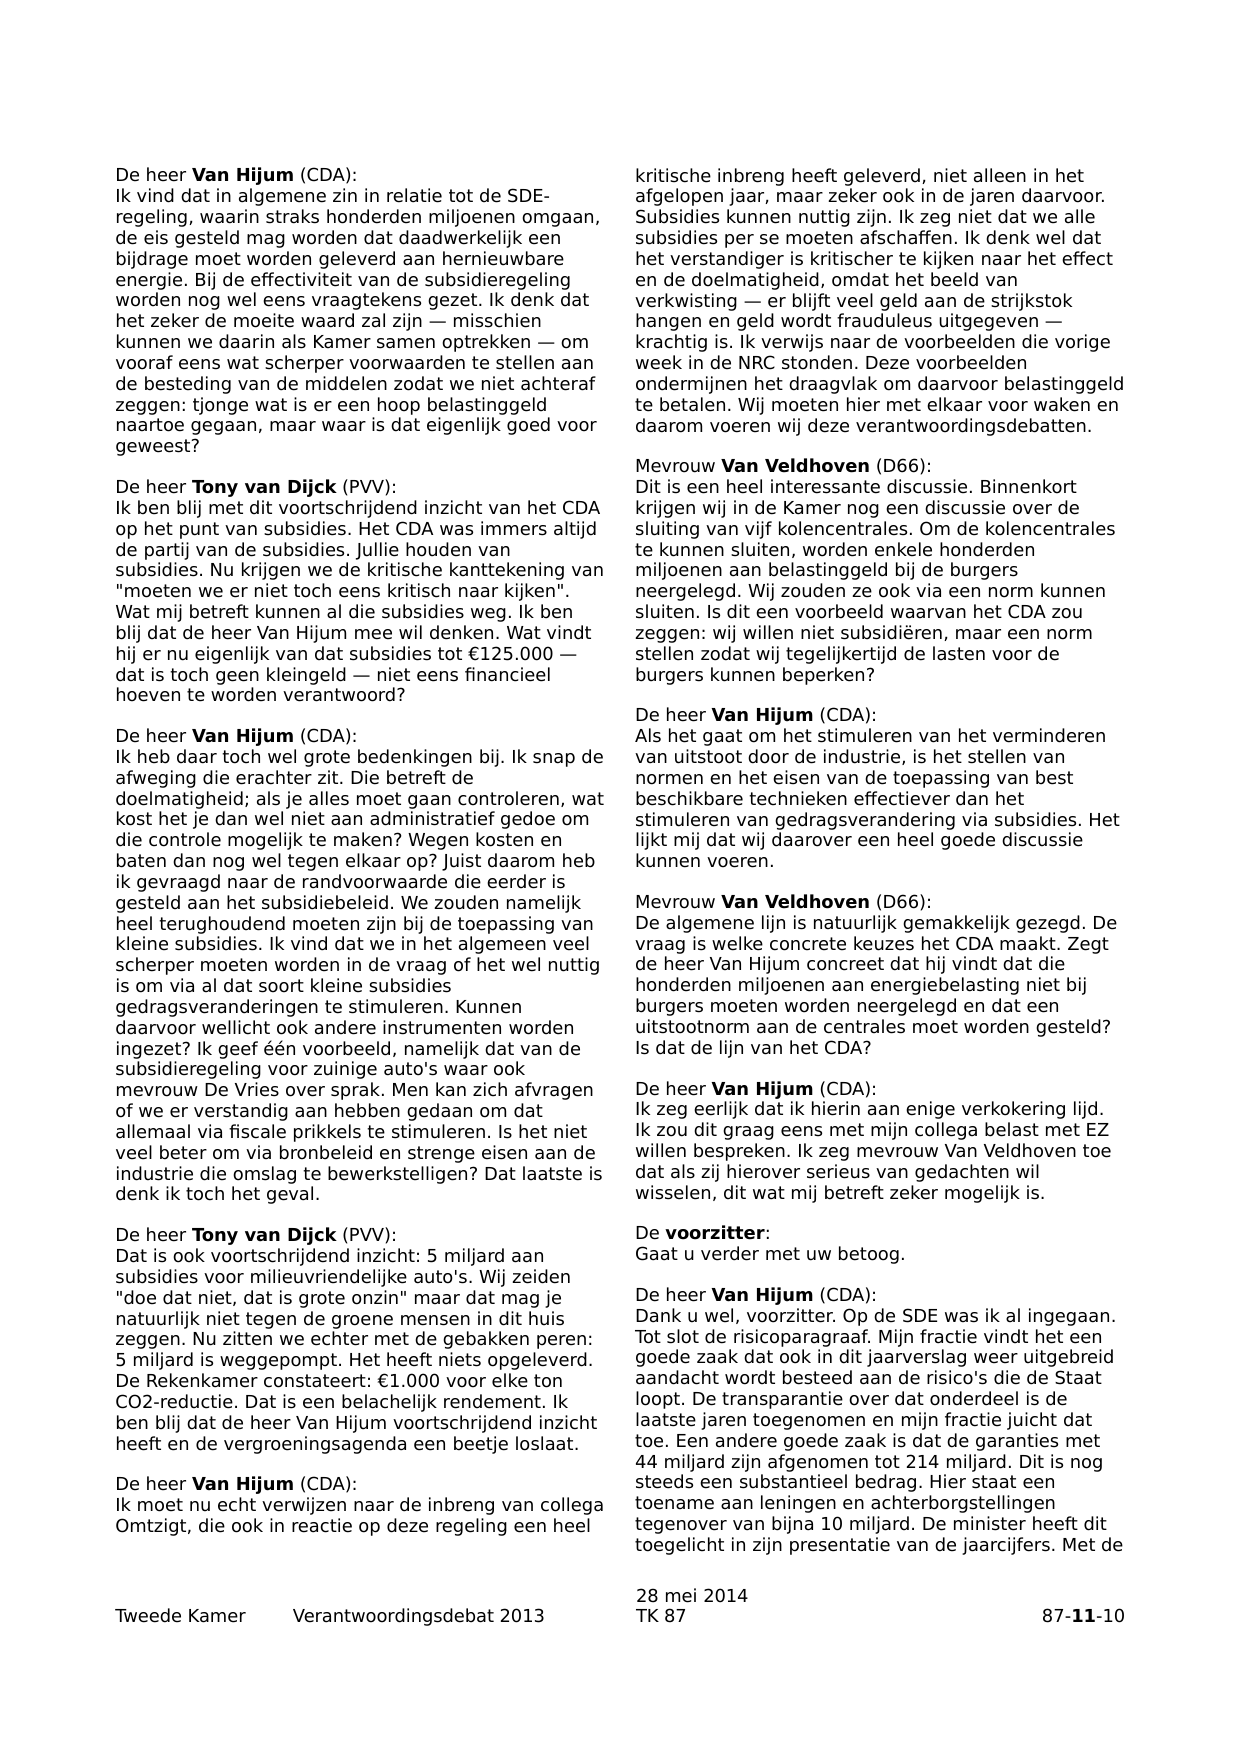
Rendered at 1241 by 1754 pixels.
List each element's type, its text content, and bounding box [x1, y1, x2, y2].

text Mevrouw Van Veldhoven (D66): [635, 456, 1125, 477]
text Dank u wel, voorzitter. Op de SDE was ik al ingegaan. [635, 1306, 1125, 1326]
text De heer Van Hijum (CDA): [115, 165, 605, 186]
text De voorzitter: [635, 1223, 1125, 1244]
text De algemene lijn is natuurlijk gemakkelijk gezegd. De vraag is welke concrete keuzes het CDA maakt. Zegt de heer Van Hijum concreet dat hij vindt dat die honderden miljoenen aan energiebelasting niet bij burgers moeten worden neergelegd en dat een uitstootnorm aan de centrales moet worden gesteld? Is dat de lijn van het CDA? [635, 912, 1125, 1058]
text Ik heb daar toch wel grote bedenkingen bij. Ik snap de afweging die erachter zit. Die betreft de doelmatigheid; als je alles moet gaan controleren, wat kost het je dan wel niet aan administratief gedoe om die controle mogelijk te maken? Wegen kosten en baten dan nog wel tegen elkaar op? Juist daarom heb ik gevraagd naar de randvoorwaarde die eerder is gesteld aan het subsidiebeleid. We zouden namelijk heel terughoudend moeten zijn bij de toepassing van kleine subsidies. Ik vind dat we in het algemeen veel scherper moeten worden in de vraag of het wel nuttig is om via al dat soort kleine subsidies gedragsveranderingen te stimuleren. Kunnen daarvoor wellicht ook andere instrumenten worden ingezet? Ik geef één voorbeeld, namelijk dat van de subsidieregeling voor zuinige auto's waar ook mevrouw De Vries over sprak. Men kan zich afvragen of we er verstandig aan hebben gedaan om dat allemaal via fiscale prikkels te stimuleren. Is het niet veel beter om via bronbeleid en strenge eisen aan de industrie die omslag te bewerkstelligen? Dat laatste is denk ik toch het geval. [115, 747, 605, 1205]
text De heer Van Hijum (CDA): [115, 1474, 605, 1495]
text De heer Van Hijum (CDA): [635, 1078, 1125, 1099]
text Tot slot de risicoparagraaf. Mijn fractie vindt het een goede zaak dat ook in dit jaarverslag weer uitgebreid aandacht wordt besteed aan de risico's die de Staat loopt. De transparantie over dat onderdeel is de laatste jaren toegenomen en mijn fractie juicht dat toe. Een andere goede zaak is dat de garanties met 44 miljard zijn afgenomen tot 214 miljard. Dit is nog steeds een substantieel bedrag. Hier staat een toename aan leningen en achterborgstellingen tegenover van bijna 10 miljard. De minister heeft dit toegelicht in zijn presentatie van de jaarcijfers. Met de [635, 1326, 1125, 1556]
text Mevrouw Van Veldhoven (D66): [635, 892, 1125, 912]
text De heer Van Hijum (CDA): [635, 705, 1125, 726]
text De heer Tony van Dijck (PVV): [115, 477, 605, 498]
text kritische inbreng heeft geleverd, niet alleen in het afgelopen jaar, maar zeker ook in de jaren daarvoor. Subsidies kunnen nuttig zijn. Ik zeg niet dat we alle subsidies per se moeten afschaffen. Ik denk wel dat het verstandiger is kritischer te kijken naar het effect en de doelmatigheid, omdat het beeld van verkwisting — er blijft veel geld aan de strijkstok hangen en geld wordt frauduleus uitgegeven — krachtig is. Ik verwijs naar de voorbeelden die vorige week in de NRC stonden. Deze voorbeelden ondermijnen het draagvlak om daarvoor belastinggeld te betalen. Wij moeten hier met elkaar voor waken en daarom voeren wij deze verantwoordingsdebatten. [635, 165, 1125, 436]
text De heer Van Hijum (CDA): [635, 1285, 1125, 1306]
text De heer Tony van Dijck (PVV): [115, 1225, 605, 1246]
text Als het gaat om het stimuleren van het verminderen van uitstoot door de industrie, is het stellen van normen en het eisen van de toepassing van best beschikbare technieken effectiever dan het stimuleren van gedragsverandering via subsidies. Het lijkt mij dat wij daarover een heel goede discussie kunnen voeren. [635, 726, 1125, 872]
text Ik moet nu echt verwijzen naar de inbreng van collega Omtzigt, die ook in reactie op deze regeling een heel [115, 1495, 605, 1536]
text Ik vind dat in algemene zin in relatie tot de SDE-regeling, waarin straks honderden miljoenen omgaan, de eis gesteld mag worden dat daadwerkelijk een bijdrage moet worden geleverd aan hernieuwbare energie. Bij de effectiviteit van de subsidieregeling worden nog wel eens vraagtekens gezet. Ik denk dat het zeker de moeite waard zal zijn — misschien kunnen we daarin als Kamer samen optrekken — om vooraf eens wat scherper voorwaarden te stellen aan de besteding van de middelen zodat we niet achteraf zeggen: tjonge wat is er een hoop belastinggeld naartoe gegaan, maar waar is dat eigenlijk goed voor geweest? [115, 186, 605, 457]
text Ik zeg eerlijk dat ik hierin aan enige verkokering lijd. Ik zou dit graag eens met mijn collega belast met EZ willen bespreken. Ik zeg mevrouw Van Veldhoven toe dat als zij hierover serieus van gedachten wil wisselen, dit wat mij betreft zeker mogelijk is. [635, 1099, 1125, 1203]
text De heer Van Hijum (CDA): [115, 726, 605, 747]
text Dat is ook voortschrijdend inzicht: 5 miljard aan subsidies voor milieuvriendelijke auto's. Wij zeiden "doe dat niet, dat is grote onzin" maar dat mag je natuurlijk niet tegen de groene mensen in dit huis zeggen. Nu zitten we echter met de gebakken peren: 5 miljard is weggepompt. Het heeft niets opgeleverd. De Rekenkamer constateert: €1.000 voor elke ton CO2-reductie. Dat is een belachelijk rendement. Ik ben blij dat de heer Van Hijum voortschrijdend inzicht heeft en de vergroeningsagenda een beetje loslaat. [115, 1246, 605, 1454]
text Gaat u verder met uw betoog. [635, 1244, 1125, 1265]
text Dit is een heel interessante discussie. Binnenkort krijgen wij in de Kamer nog een discussie over de sluiting van vijf kolencentrales. Om de kolencentrales te kunnen sluiten, worden enkele honderden miljoenen aan belastinggeld bij de burgers neergelegd. Wij zouden ze ook via een norm kunnen sluiten. Is dit een voorbeeld waarvan het CDA zou zeggen: wij willen niet subsidiëren, maar een norm stellen zodat wij tegelijkertijd de lasten voor de burgers kunnen beperken? [635, 477, 1125, 685]
text Ik ben blij met dit voortschrijdend inzicht van het CDA op het punt van subsidies. Het CDA was immers altijd de partij van de subsidies. Jullie houden van subsidies. Nu krijgen we de kritische kanttekening van "moeten we er niet toch eens kritisch naar kijken". Wat mij betreft kunnen al die subsidies weg. Ik ben blij dat de heer Van Hijum mee wil denken. Wat vindt hij er nu eigenlijk van dat subsidies tot €125.000 — dat is toch geen kleingeld — niet eens financieel hoeven te worden verantwoord? [115, 498, 605, 706]
